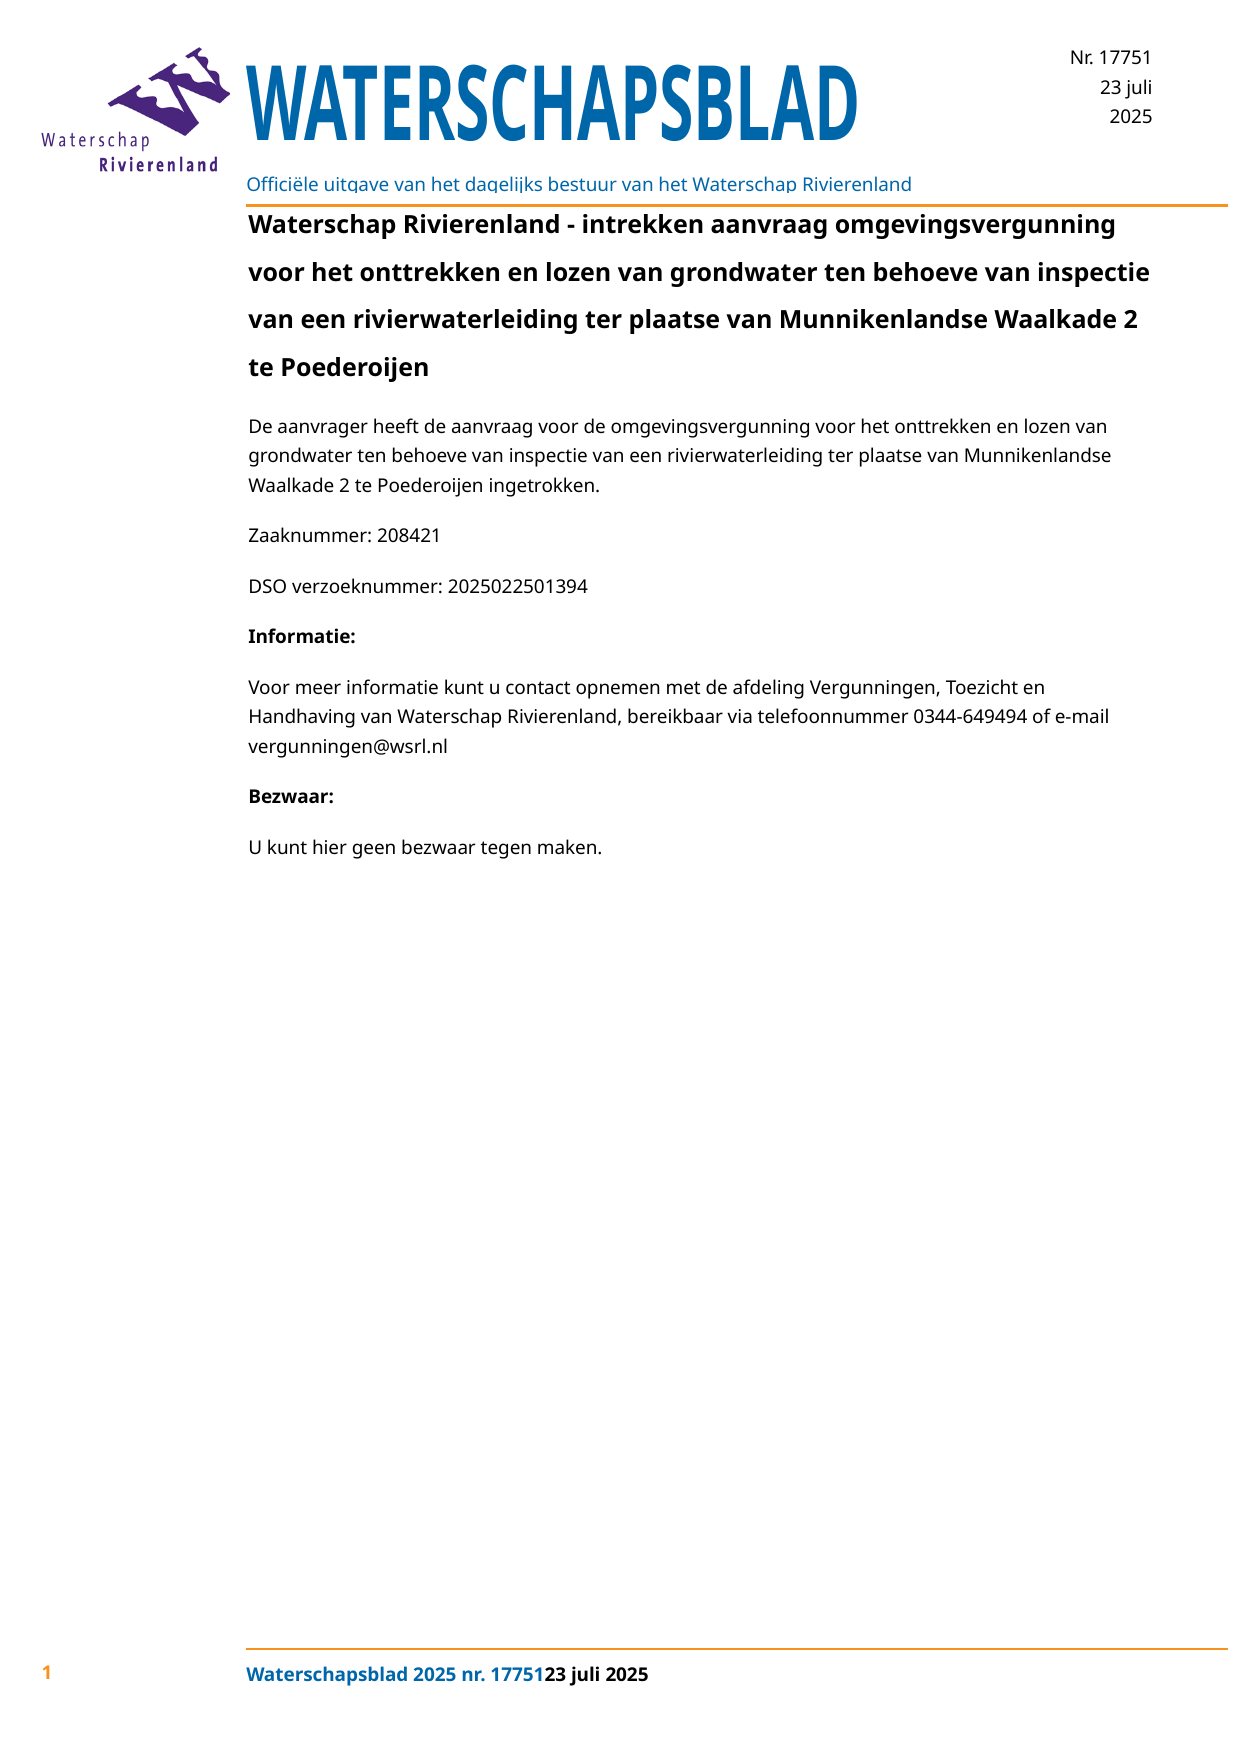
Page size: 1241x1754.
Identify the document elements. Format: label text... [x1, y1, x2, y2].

text Informatie: [248, 623, 1152, 649]
picture [41, 47, 231, 172]
text De aanvrager heeft de aanvraag voor de omgevingsvergunning voor het onttrekken en lozen van grondwater ten behoeve van inspectie van een rivierwaterleiding ter plaatse van Munnikenlandse Waalkade 2 te Poederoijen ingetrokken. [248, 413, 1152, 498]
text U kunt hier geen bezwaar tegen maken. [248, 834, 1152, 860]
text Zaaknummer: 208421 [248, 523, 1152, 548]
text DSO verzoeknummer: 2025022501394 [248, 573, 1152, 599]
text Bezwaar: [248, 783, 1152, 809]
text Waterschap Rivierenland - intrekken aanvraag omgevingsvergunning voor het onttrekken en lozen van grondwater ten behoeve van inspectie van een rivierwaterleiding ter plaatse van Munnikenlandse Waalkade 2 te Poederoijen [248, 207, 1152, 384]
text Voor meer informatie kunt u contact opnemen met de afdeling Vergunningen, Toezicht en Handhaving van Waterschap Rivierenland, bereikbaar via telefoonnummer 0344-649494 of e-mail vergunningen@wsrl.nl [248, 674, 1152, 759]
